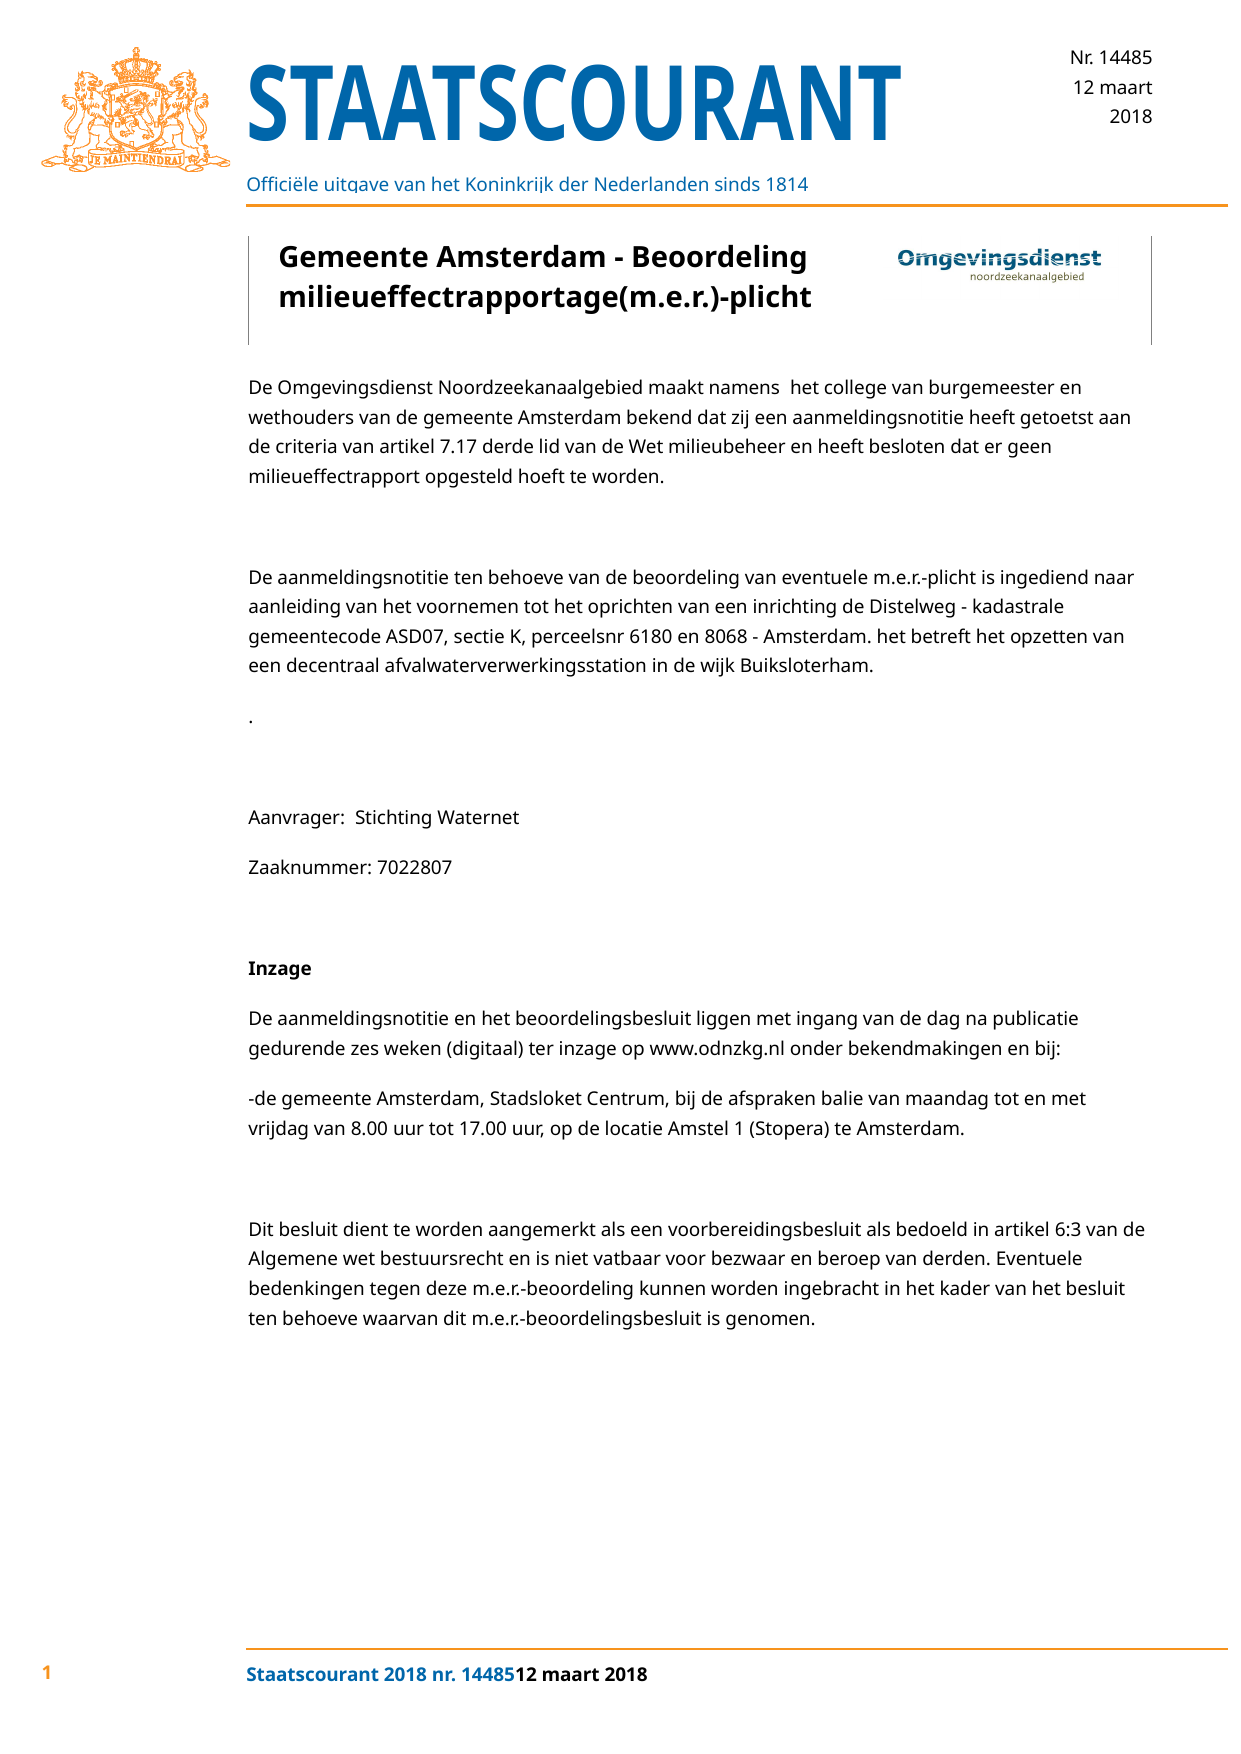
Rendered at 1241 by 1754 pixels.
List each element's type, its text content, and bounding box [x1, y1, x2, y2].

text De Omgevingsdienst Noordzeekanaalgebied maakt namens het college van burgemeester en wethouders van de gemeente Amsterdam bekend dat zij een aanmeldingsnotitie heeft getoetst aan de criteria van artikel 7.17 derde lid van de Wet milieubeheer en heeft besloten dat er geen milieueffectrapport opgesteld hoeft te worden. [248, 374, 1152, 489]
text -de gemeente Amsterdam, Stadsloket Centrum, bij de afspraken balie van maandag tot en met vrijdag van 8.00 uur tot 17.00 uur, op de locatie Amstel 1 (Stopera) te Amsterdam. [248, 1086, 1152, 1141]
picture [882, 236, 1119, 300]
text Zaaknummer: 7022807 [248, 854, 1152, 880]
text . [248, 703, 1152, 729]
table_header [850, 236, 1151, 345]
text De aanmeldingsnotitie en het beoordelingsbesluit liggen met ingang van de dag na publicatie gedurende zes weken (digitaal) ter inzage op www.odnzkg.nl onder bekendmakingen en bij: [248, 1006, 1152, 1061]
text Dit besluit dient te worden aangemerkt als een voorbereidingsbesluit als bedoeld in artikel 6:3 van de Algemene wet bestuursrecht en is niet vatbaar voor bezwaar en beroep van derden. Eventuele bedenkingen tegen deze m.e.r.-beoordeling kunnen worden ingebracht in het kader van het besluit ten behoeve waarvan dit m.e.r.-beoordelingsbesluit is genomen. [248, 1216, 1152, 1330]
text Aanvrager: Stichting Waternet [248, 804, 1152, 829]
table_header Gemeente Amsterdam - Beoordeling milieueffectrapportage(m.e.r.)-plicht [249, 236, 850, 345]
picture [41, 47, 231, 172]
text Inzage [248, 955, 1152, 981]
text De aanmeldingsnotitie ten behoeve van de beoordeling van eventuele m.e.r.-plicht is ingediend naar aanleiding van het voornemen tot het oprichten van een inrichting de Distelweg - kadastrale gemeentecode ASD07, sectie K, perceelsnr 6180 en 8068 - Amsterdam. het betreft het opzetten van een decentraal afvalwaterverwerkingsstation in de wijk Buiksloterham. [248, 564, 1152, 678]
